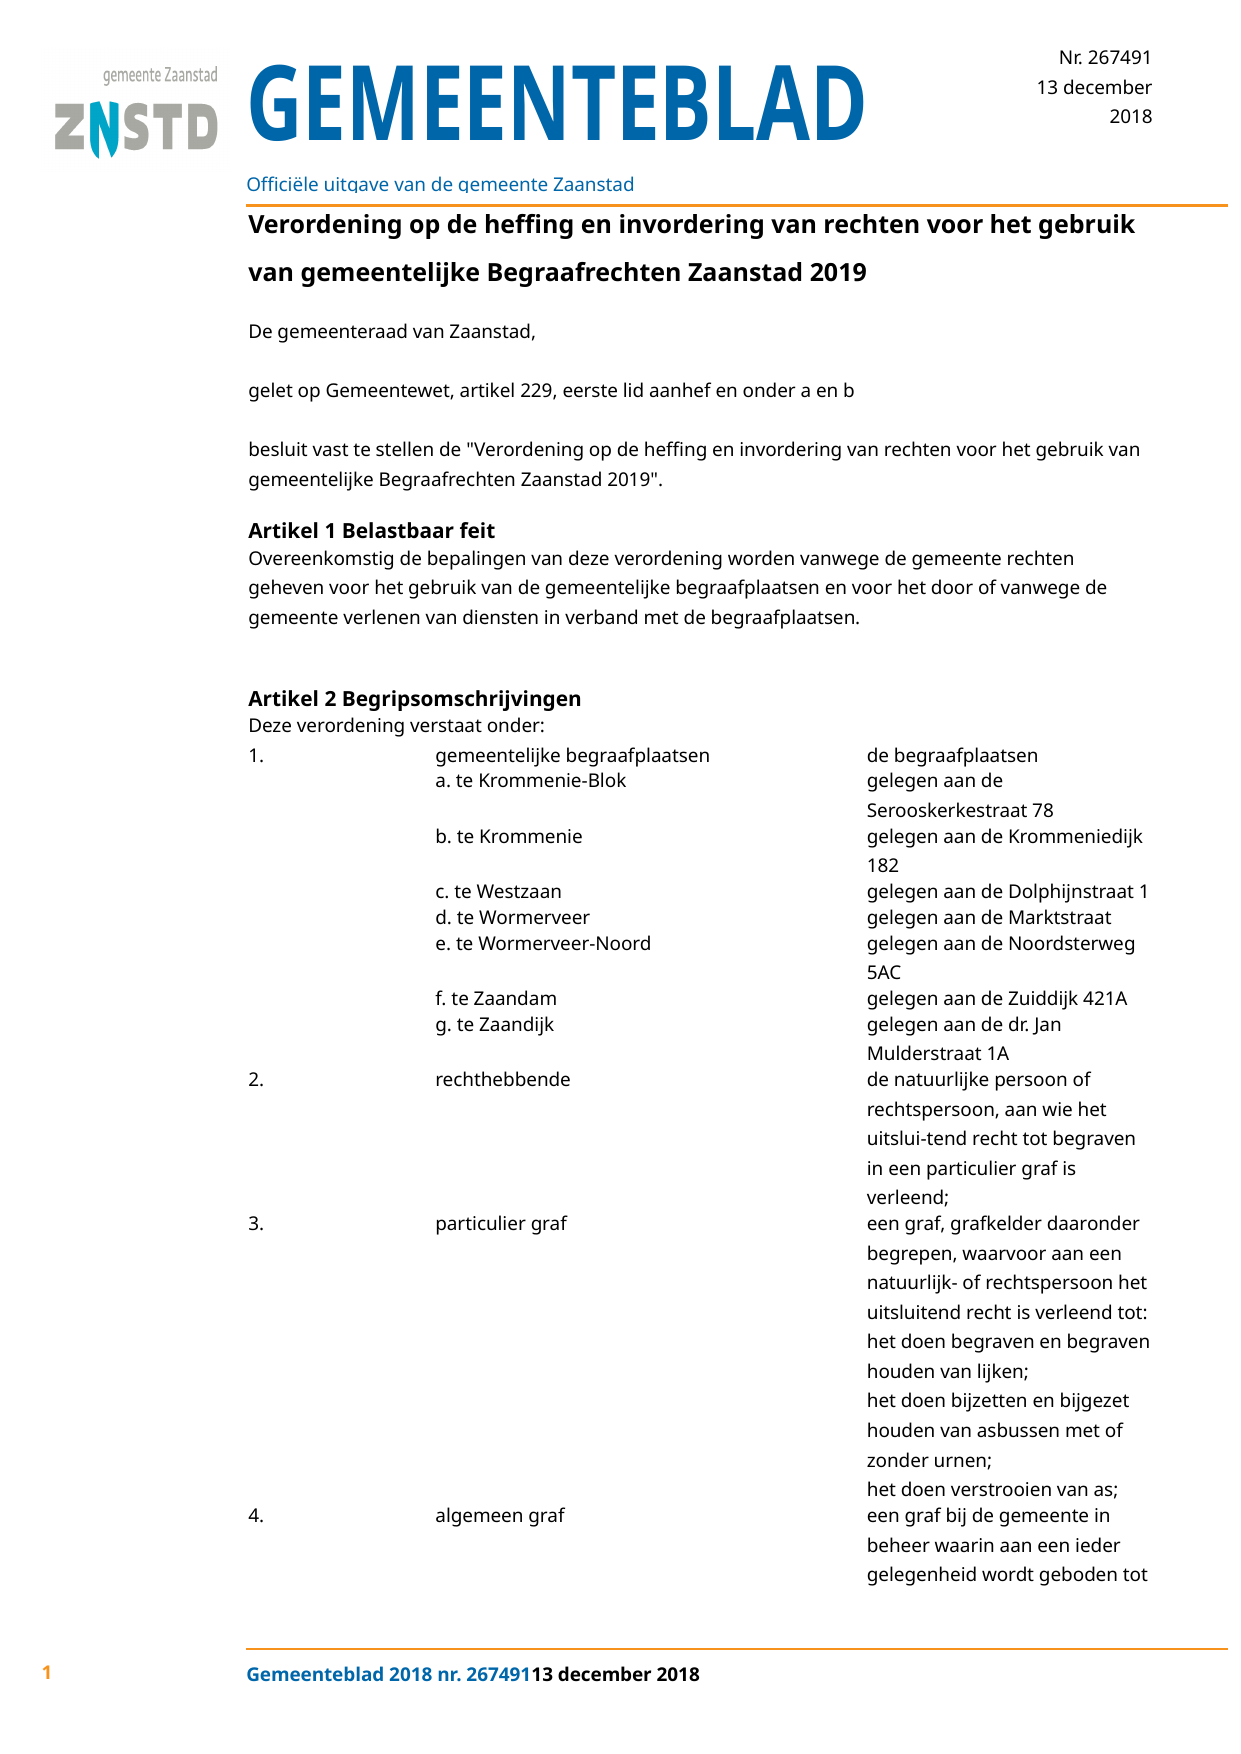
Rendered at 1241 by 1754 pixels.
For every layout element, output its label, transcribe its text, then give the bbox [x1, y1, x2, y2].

table_header gemeentelijke begraafplaatsen [435, 742, 867, 768]
table_cell [248, 930, 435, 985]
table_cell g. te Zaandijk [435, 1011, 867, 1066]
table_cell gelegen aan de Marktstraat [867, 904, 1152, 930]
table_cell gelegen aan de Dolphijnstraat 1 [867, 878, 1152, 904]
table_cell algemeen graf [435, 1502, 867, 1587]
table_cell een graf, grafkelder daaronder begrepen, waarvoor aan een natuurlijk- of rechtspersoon het uitsluitend recht is verleend tot: het doen begraven en begraven houden van lijken; het doen bijzetten en bijgezet houden van asbussen met of zonder urnen; het doen verstrooien van as; [867, 1210, 1152, 1502]
table_cell gelegen aan de Zuiddijk 421A [867, 985, 1152, 1011]
text Verordening op de heffing en invordering van rechten voor het gebruik van gemeentelijke Begraafrechten Zaanstad 2019 [248, 207, 1152, 288]
text besluit vast te stellen de "Verordening op de heffing en invordering van rechten voor het gebruik van gemeentelijke Begraafrechten Zaanstad 2019". [248, 436, 1152, 492]
text Deze verordening verstaat onder: [248, 712, 1152, 738]
table_cell c. te Westzaan [435, 878, 867, 904]
text Artikel 1 Belastbaar feit [248, 516, 1152, 545]
text Artikel 2 Begripsomschrijvingen [248, 684, 1152, 712]
table_cell de natuurlijke persoon of rechtspersoon, aan wie het uitslui-tend recht tot begraven in een particulier graf is verleend; [867, 1066, 1152, 1210]
table_cell gelegen aan de dr. Jan Mulderstraat 1A [867, 1011, 1152, 1066]
table_header 1. [248, 742, 435, 768]
text Overeenkomstig de bepalingen van deze verordening worden vanwege de gemeente rechten geheven voor het gebruik van de gemeentelijke begraafplaatsen en voor het door of vanwege de gemeente verlenen van diensten in verband met de begraafplaatsen. [248, 545, 1152, 629]
table_cell rechthebbende [435, 1066, 867, 1210]
table_cell 4. [248, 1502, 435, 1587]
table_cell [248, 985, 435, 1011]
table_cell b. te Krommenie [435, 823, 867, 878]
table_header de begraafplaatsen [867, 742, 1152, 768]
table_cell gelegen aan de Noordsterweg 5AC [867, 930, 1152, 985]
table_cell 2. [248, 1066, 435, 1210]
table_cell 3. [248, 1210, 435, 1502]
table_cell [248, 823, 435, 878]
table_cell particulier graf [435, 1210, 867, 1502]
table_cell [248, 768, 435, 823]
table_cell d. te Wormerveer [435, 904, 867, 930]
table_cell een graf bij de gemeente in beheer waarin aan een ieder gelegenheid wordt geboden tot [867, 1502, 1152, 1587]
table_cell [248, 1011, 435, 1066]
table_cell f. te Zaandam [435, 985, 867, 1011]
table_cell e. te Wormerveer-Noord [435, 930, 867, 985]
table_cell [248, 878, 435, 904]
table_cell gelegen aan de Serooskerkestraat 78 [867, 768, 1152, 823]
text gelet op Gemeentewet, artikel 229, eerste lid aanhef en onder a en b [248, 377, 1152, 403]
table_cell gelegen aan de Krommeniedijk 182 [867, 823, 1152, 878]
picture [41, 47, 231, 172]
text De gemeenteraad van Zaanstad, [248, 318, 1152, 344]
table_cell [248, 904, 435, 930]
table_cell a. te Krommenie-Blok [435, 768, 867, 823]
